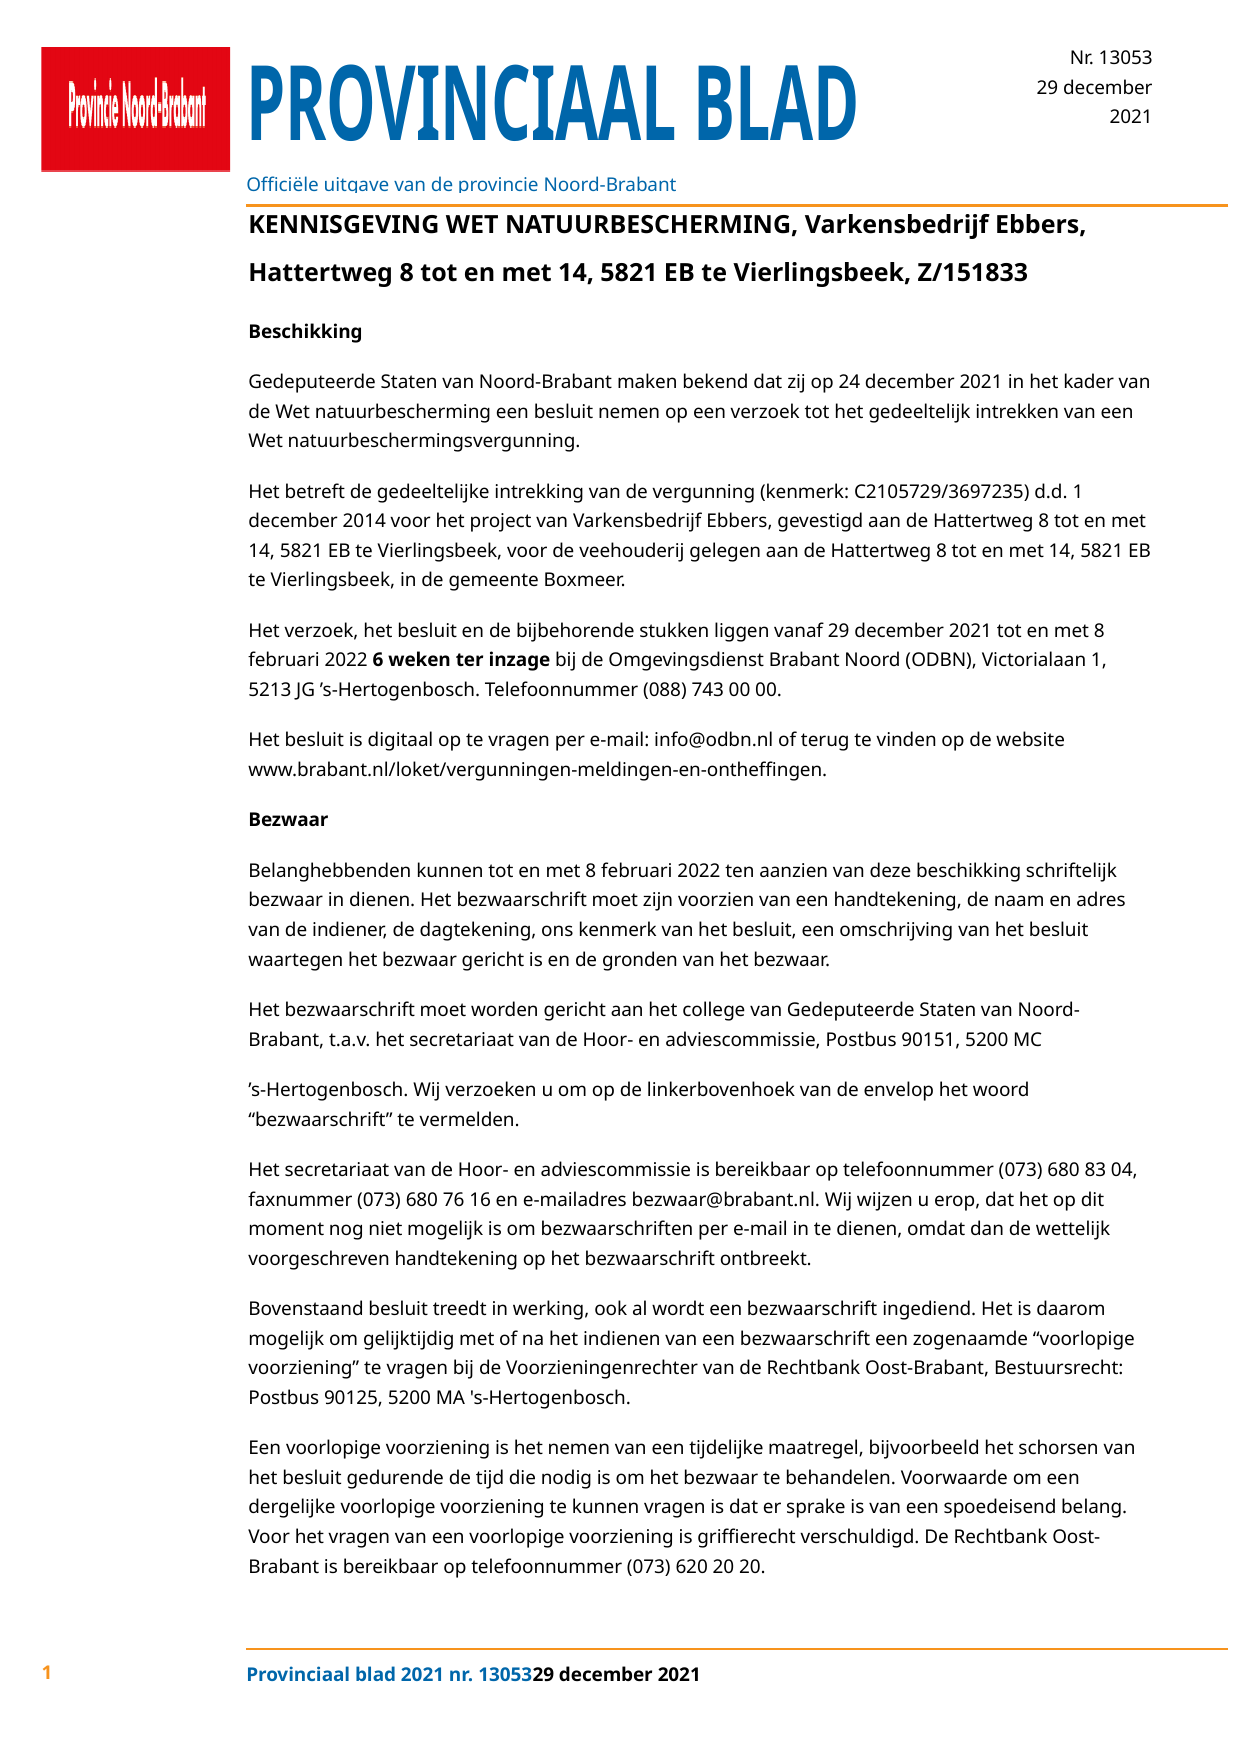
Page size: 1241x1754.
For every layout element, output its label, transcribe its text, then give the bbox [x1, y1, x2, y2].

text Bezwaar [248, 807, 1152, 832]
text ’s-Hertogenbosch. Wij verzoeken u om op de linkerbovenhoek van de envelop het woord “bezwaarschrift” te vermelden. [248, 1076, 1152, 1132]
text Het bezwaarschrift moet worden gericht aan het college van Gedeputeerde Staten van Noord-Brabant, t.a.v. het secretariaat van de Hoor- en adviescommissie, Postbus 90151, 5200 MC [248, 996, 1152, 1052]
picture [41, 47, 231, 172]
text Het betreft de gedeeltelijke intrekking van de vergunning (kenmerk: C2105729/3697235) d.d. 1 december 2014 voor het project van Varkensbedrijf Ebbers, gevestigd aan de Hattertweg 8 tot en met 14, 5821 EB te Vierlingsbeek, voor de veehouderij gelegen aan de Hattertweg 8 tot en met 14, 5821 EB te Vierlingsbeek, in de gemeente Boxmeer. [248, 478, 1152, 592]
text Het verzoek, het besluit en de bijbehorende stukken liggen vanaf 29 december 2021 tot en met 8 februari 2022 6 weken ter inzage bij de Omgevingsdienst Brabant Noord (ODBN), Victorialaan 1, 5213 JG ’s-Hertogenbosch. Telefoonnummer (088) 743 00 00. [248, 617, 1152, 702]
text Gedeputeerde Staten van Noord-Brabant maken bekend dat zij op 24 december 2021 in het kader van de Wet natuurbescherming een besluit nemen op een verzoek tot het gedeeltelijk intrekken van een Wet natuurbeschermingsvergunning. [248, 368, 1152, 453]
text Beschikking [248, 318, 1152, 344]
text Bovenstaand besluit treedt in werking, ook al wordt een bezwaarschrift ingediend. Het is daarom mogelijk om gelijktijdig met of na het indienen van een bezwaarschrift een zogenaamde “voorlopige voorziening” te vragen bij de Voorzieningenrechter van de Rechtbank Oost-Brabant, Bestuursrecht: Postbus 90125, 5200 MA 's-Hertogenbosch. [248, 1295, 1152, 1410]
text Een voorlopige voorziening is het nemen van een tijdelijke maatregel, bijvoorbeeld het schorsen van het besluit gedurende de tijd die nodig is om het bezwaar te behandelen. Voorwaarde om een dergelijke voorlopige voorziening te kunnen vragen is dat er sprake is van een spoedeisend belang. Voor het vragen van een voorlopige voorziening is griffierecht verschuldigd. De Rechtbank Oost-Brabant is bereikbaar op telefoonnummer (073) 620 20 20. [248, 1434, 1152, 1579]
text Het besluit is digitaal op te vragen per e-mail: info@odbn.nl of terug te vinden op de website www.brabant.nl/loket/vergunningen-meldingen-en-ontheffingen. [248, 727, 1152, 782]
text KENNISGEVING WET NATUURBESCHERMING, Varkensbedrijf Ebbers, Hattertweg 8 tot en met 14, 5821 EB te Vierlingsbeek, Z/151833 [248, 207, 1152, 288]
text Het secretariaat van de Hoor- en adviescommissie is bereikbaar op telefoonnummer (073) 680 83 04, faxnummer (073) 680 76 16 en e-mailadres bezwaar@brabant.nl. Wij wijzen u erop, dat het op dit moment nog niet mogelijk is om bezwaarschriften per e-mail in te dienen, omdat dan de wettelijk voorgeschreven handtekening op het bezwaarschrift ontbreekt. [248, 1156, 1152, 1271]
text Belanghebbenden kunnen tot en met 8 februari 2022 ten aanzien van deze beschikking schriftelijk bezwaar in dienen. Het bezwaarschrift moet zijn voorzien van een handtekening, de naam en adres van de indiener, de dagtekening, ons kenmerk van het besluit, een omschrijving van het besluit waartegen het bezwaar gericht is en de gronden van het bezwaar. [248, 857, 1152, 972]
